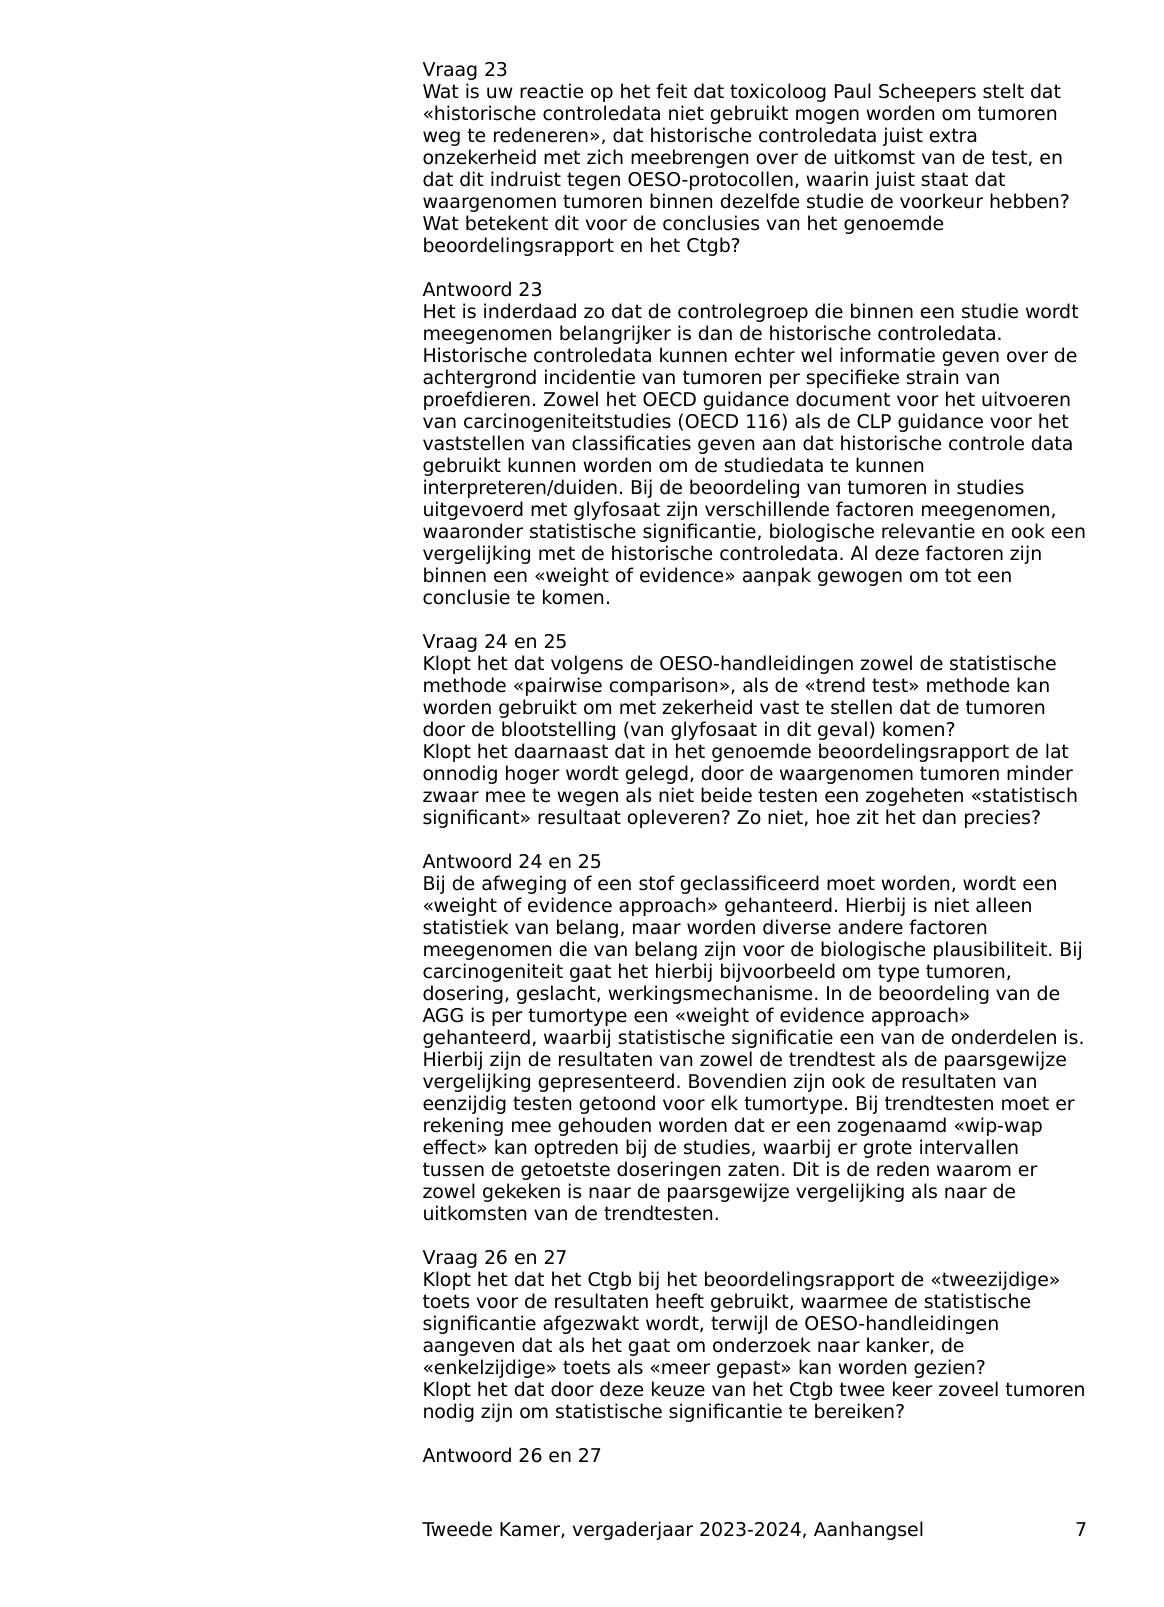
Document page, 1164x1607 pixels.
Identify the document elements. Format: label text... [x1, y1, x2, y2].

text Bij de afweging of een stof geclassificeerd moet worden, wordt een «weight of evidence approach» gehanteerd. Hierbij is niet alleen statistiek van belang, maar worden diverse andere factoren meegenomen die van belang zijn voor de biologische plausibiliteit. Bij carcinogeniteit gaat het hierbij bijvoorbeeld om type tumoren, dosering, geslacht, werkingsmechanisme. In de beoordeling van de AGG is per tumortype een «weight of evidence approach» gehanteerd, waarbij statistische significatie een van de onderdelen is. Hierbij zijn de resultaten van zowel de trendtest als de paarsgewijze vergelijking gepresenteerd. Bovendien zijn ook de resultaten van eenzijdig testen getoond voor elk tumortype. Bij trendtesten moet er rekening mee gehouden worden dat er een zogenaamd «wip-wap effect» kan optreden bij de studies, waarbij er grote intervallen tussen de getoetste doseringen zaten. Dit is de reden waarom er zowel gekeken is naar de paarsgewijze vergelijking als naar de uitkomsten van de trendtesten. [422, 873, 1087, 1224]
text Klopt het dat volgens de OESO-handleidingen zowel de statistische methode «pairwise comparison», als de «trend test» methode kan worden gebruikt om met zekerheid vast te stellen dat de tumoren door de blootstelling (van glyfosaat in dit geval) komen? [422, 653, 1087, 741]
text Vraag 23 [422, 59, 1087, 81]
text Klopt het dat het Ctgb bij het beoordelingsrapport de «tweezijdige» toets voor de resultaten heeft gebruikt, waarmee de statistische significantie afgezwakt wordt, terwijl de OESO-handleidingen aangeven dat als het gaat om onderzoek naar kanker, de «enkelzijdige» toets als «meer gepast» kan worden gezien? [422, 1269, 1087, 1379]
text Klopt het daarnaast dat in het genoemde beoordelingsrapport de lat onnodig hoger wordt gelegd, door de waargenomen tumoren minder zwaar mee te wegen als niet beide testen een zogeheten «statistisch significant» resultaat opleveren? Zo niet, hoe zit het dan precies? [422, 741, 1087, 829]
text Antwoord 23 [422, 279, 1087, 301]
text Antwoord 24 en 25 [422, 851, 1087, 873]
text Wat is uw reactie op het feit dat toxicoloog Paul Scheepers stelt dat «historische controledata niet gebruikt mogen worden om tumoren weg te redeneren», dat historische controledata juist extra onzekerheid met zich meebrengen over de uitkomst van de test, en dat dit indruist tegen OESO-protocollen, waarin juist staat dat waargenomen tumoren binnen dezelfde studie de voorkeur hebben? Wat betekent dit voor de conclusies van het genoemde beoordelingsrapport en het Ctgb? [422, 81, 1087, 257]
text Vraag 24 en 25 [422, 631, 1087, 653]
text Vraag 26 en 27 [422, 1247, 1087, 1269]
text Klopt het dat door deze keuze van het Ctgb twee keer zoveel tumoren nodig zijn om statistische significantie te bereiken? [422, 1379, 1087, 1423]
text Het is inderdaad zo dat de controlegroep die binnen een studie wordt meegenomen belangrijker is dan de historische controledata. Historische controledata kunnen echter wel informatie geven over de achtergrond incidentie van tumoren per specifieke strain van proefdieren. Zowel het OECD guidance document voor het uitvoeren van carcinogeniteitstudies (OECD 116) als de CLP guidance voor het vaststellen van classificaties geven aan dat historische controle data gebruikt kunnen worden om de studiedata te kunnen interpreteren/duiden. Bij de beoordeling van tumoren in studies uitgevoerd met glyfosaat zijn verschillende factoren meegenomen, waaronder statistische significantie, biologische relevantie en ook een vergelijking met de historische controledata. Al deze factoren zijn binnen een «weight of evidence» aanpak gewogen om tot een conclusie te komen. [422, 301, 1087, 609]
text Antwoord 26 en 27 [422, 1445, 1087, 1467]
